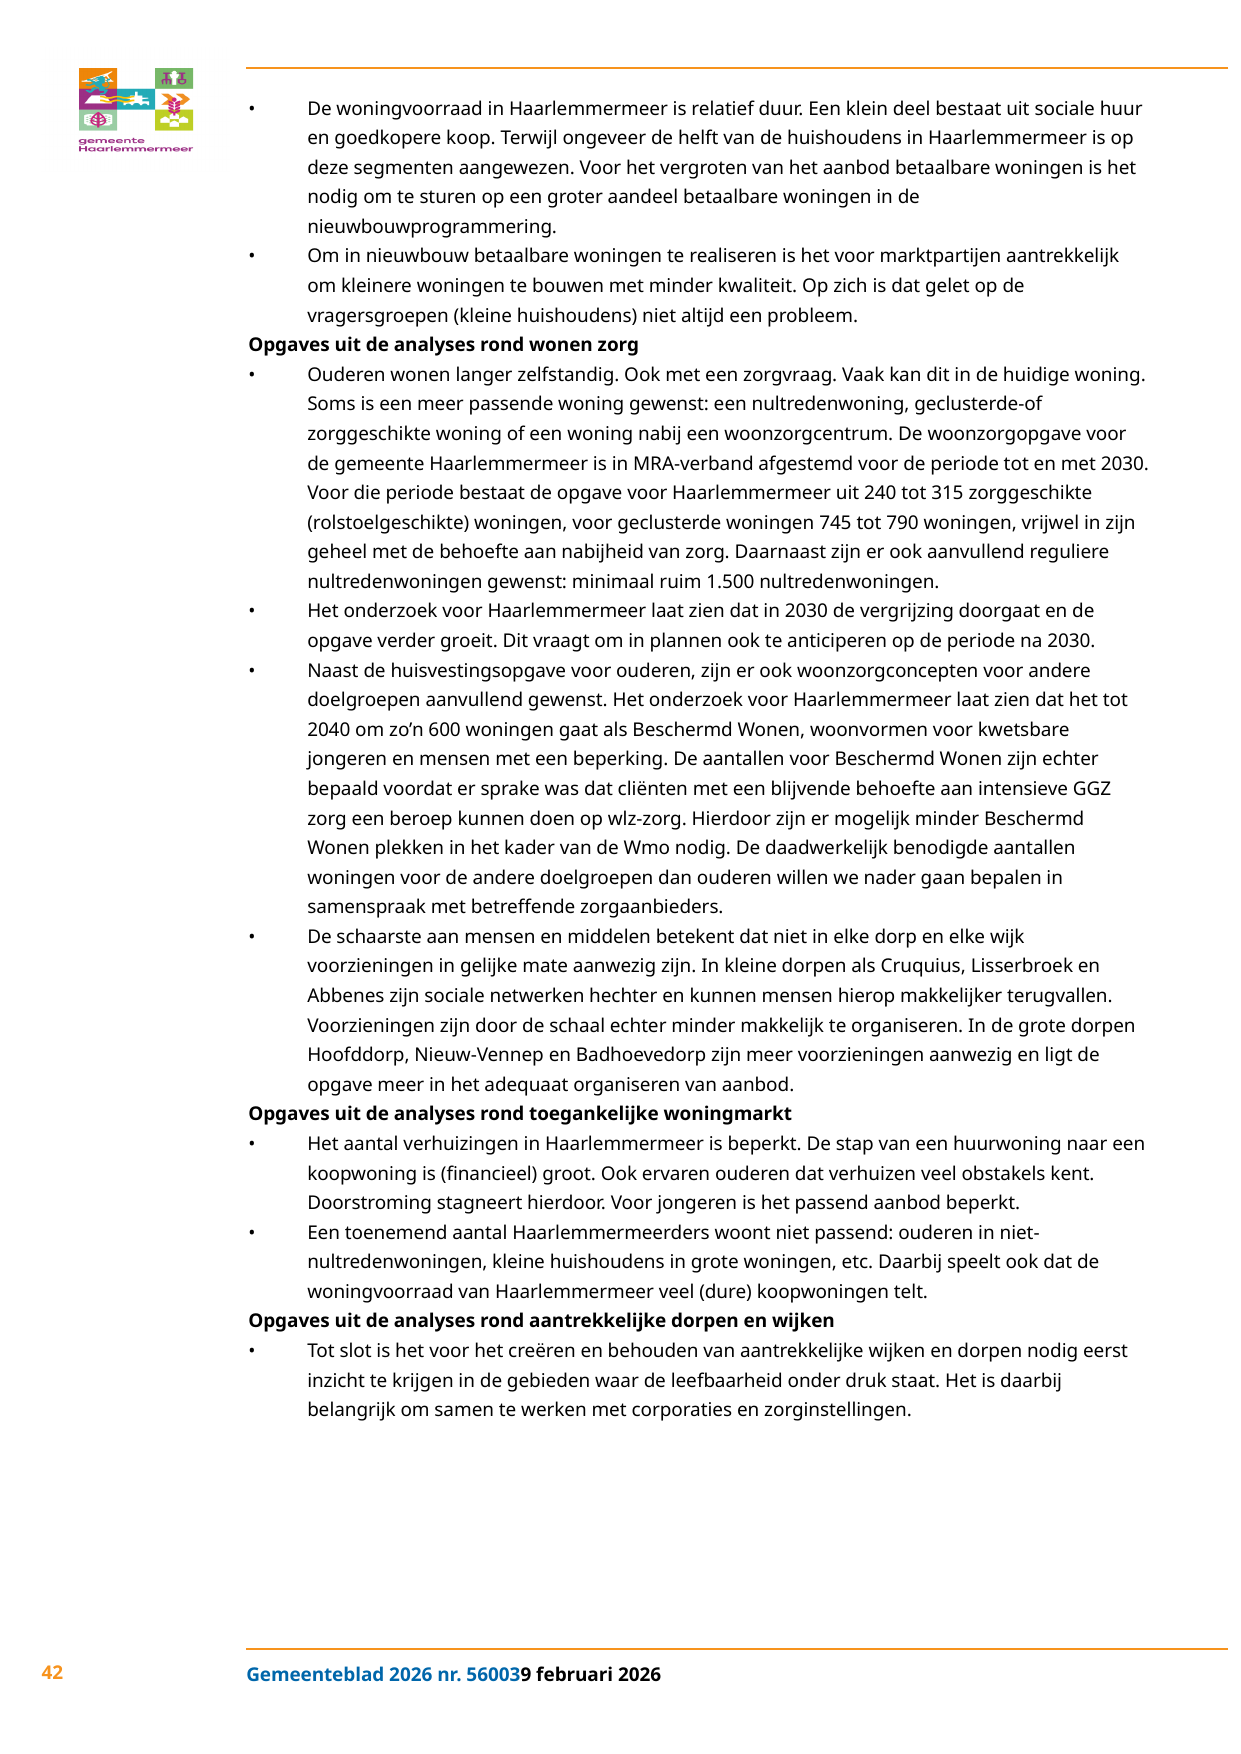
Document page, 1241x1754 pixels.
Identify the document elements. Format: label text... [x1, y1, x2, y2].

list De woningvoorraad in Haarlemmermeer is relatief duur. Een klein deel bestaat uit sociale huur en goedkopere koop. Terwijl ongeveer de helft van de huishoudens in Haarlemmermeer is op deze segmenten aangewezen. Voor het vergroten van het aanbod betaalbare woningen is het nodig om te sturen op een groter aandeel betaalbare woningen in de nieuwbouwprogrammering. [248, 95, 1152, 239]
list De schaarste aan mensen en middelen betekent dat niet in elke dorp en elke wijk voorzieningen in gelijke mate aanwezig zijn. In kleine dorpen als Cruquius, Lisserbroek en Abbenes zijn sociale netwerken hechter en kunnen mensen hierop makkelijker terugvallen. Voorzieningen zijn door de schaal echter minder makkelijk te organiseren. In de grote dorpen Hoofddorp, Nieuw-Vennep en Badhoevedorp zijn meer voorzieningen aanwezig en ligt de opgave meer in het adequaat organiseren van aanbod. [248, 923, 1152, 1097]
list Naast de huisvestingsopgave voor ouderen, zijn er ook woonzorgconcepten voor andere doelgroepen aanvullend gewenst. Het onderzoek voor Haarlemmermeer laat zien dat het tot 2040 om zo’n 600 woningen gaat als Beschermd Wonen, woonvormen voor kwetsbare jongeren en mensen met een beperking. De aantallen voor Beschermd Wonen zijn echter bepaald voordat er sprake was dat cliënten met een blijvende behoefte aan intensieve GGZ zorg een beroep kunnen doen op wlz-zorg. Hierdoor zijn er mogelijk minder Beschermd Wonen plekken in het kader van de Wmo nodig. De daadwerkelijk benodigde aantallen woningen voor de andere doelgroepen dan ouderen willen we nader gaan bepalen in samenspraak met betreffende zorgaanbieders. [248, 657, 1152, 919]
list Ouderen wonen langer zelfstandig. Ook met een zorgvraag. Vaak kan dit in de huidige woning. Soms is een meer passende woning gewenst: een nultredenwoning, geclusterde-of zorggeschikte woning of een woning nabij een woonzorgcentrum. De woonzorgopgave voor de gemeente Haarlemmermeer is in MRA-verband afgestemd voor de periode tot en met 2030. Voor die periode bestaat de opgave voor Haarlemmermeer uit 240 tot 315 zorggeschikte (rolstoelgeschikte) woningen, voor geclusterde woningen 745 tot 790 woningen, vrijwel in zijn geheel met de behoefte aan nabijheid van zorg. Daarnaast zijn er ook aanvullend reguliere nultredenwoningen gewenst: minimaal ruim 1.500 nultredenwoningen. [248, 361, 1152, 594]
picture [41, 47, 231, 172]
list Tot slot is het voor het creëren en behouden van aantrekkelijke wijken en dorpen nodig eerst inzicht te krijgen in de gebieden waar de leefbaarheid onder druk staat. Het is daarbij belangrijk om samen te werken met corporaties en zorginstellingen. [248, 1337, 1152, 1422]
text Opgaves uit de analyses rond wonen zorg [248, 331, 1152, 357]
list Het aantal verhuizingen in Haarlemmermeer is beperkt. De stap van een huurwoning naar een koopwoning is (financieel) groot. Ook ervaren ouderen dat verhuizen veel obstakels kent. Doorstroming stagneert hierdoor. Voor jongeren is het passend aanbod beperkt. [248, 1130, 1152, 1215]
text Opgaves uit de analyses rond aantrekkelijke dorpen en wijken [248, 1308, 1152, 1333]
list Om in nieuwbouw betaalbare woningen te realiseren is het voor marktpartijen aantrekkelijk om kleinere woningen te bouwen met minder kwaliteit. Op zich is dat gelet op de vragersgroepen (kleine huishoudens) niet altijd een probleem. [248, 243, 1152, 328]
list Een toenemend aantal Haarlemmermeerders woont niet passend: ouderen in niet-nultredenwoningen, kleine huishoudens in grote woningen, etc. Daarbij speelt ook dat de woningvoorraad van Haarlemmermeer veel (dure) koopwoningen telt. [248, 1219, 1152, 1304]
text Opgaves uit de analyses rond toegankelijke woningmarkt [248, 1101, 1152, 1126]
list Het onderzoek voor Haarlemmermeer laat zien dat in 2030 de vergrijzing doorgaat en de opgave verder groeit. Dit vraagt om in plannen ook te anticiperen op de periode na 2030. [248, 598, 1152, 653]
